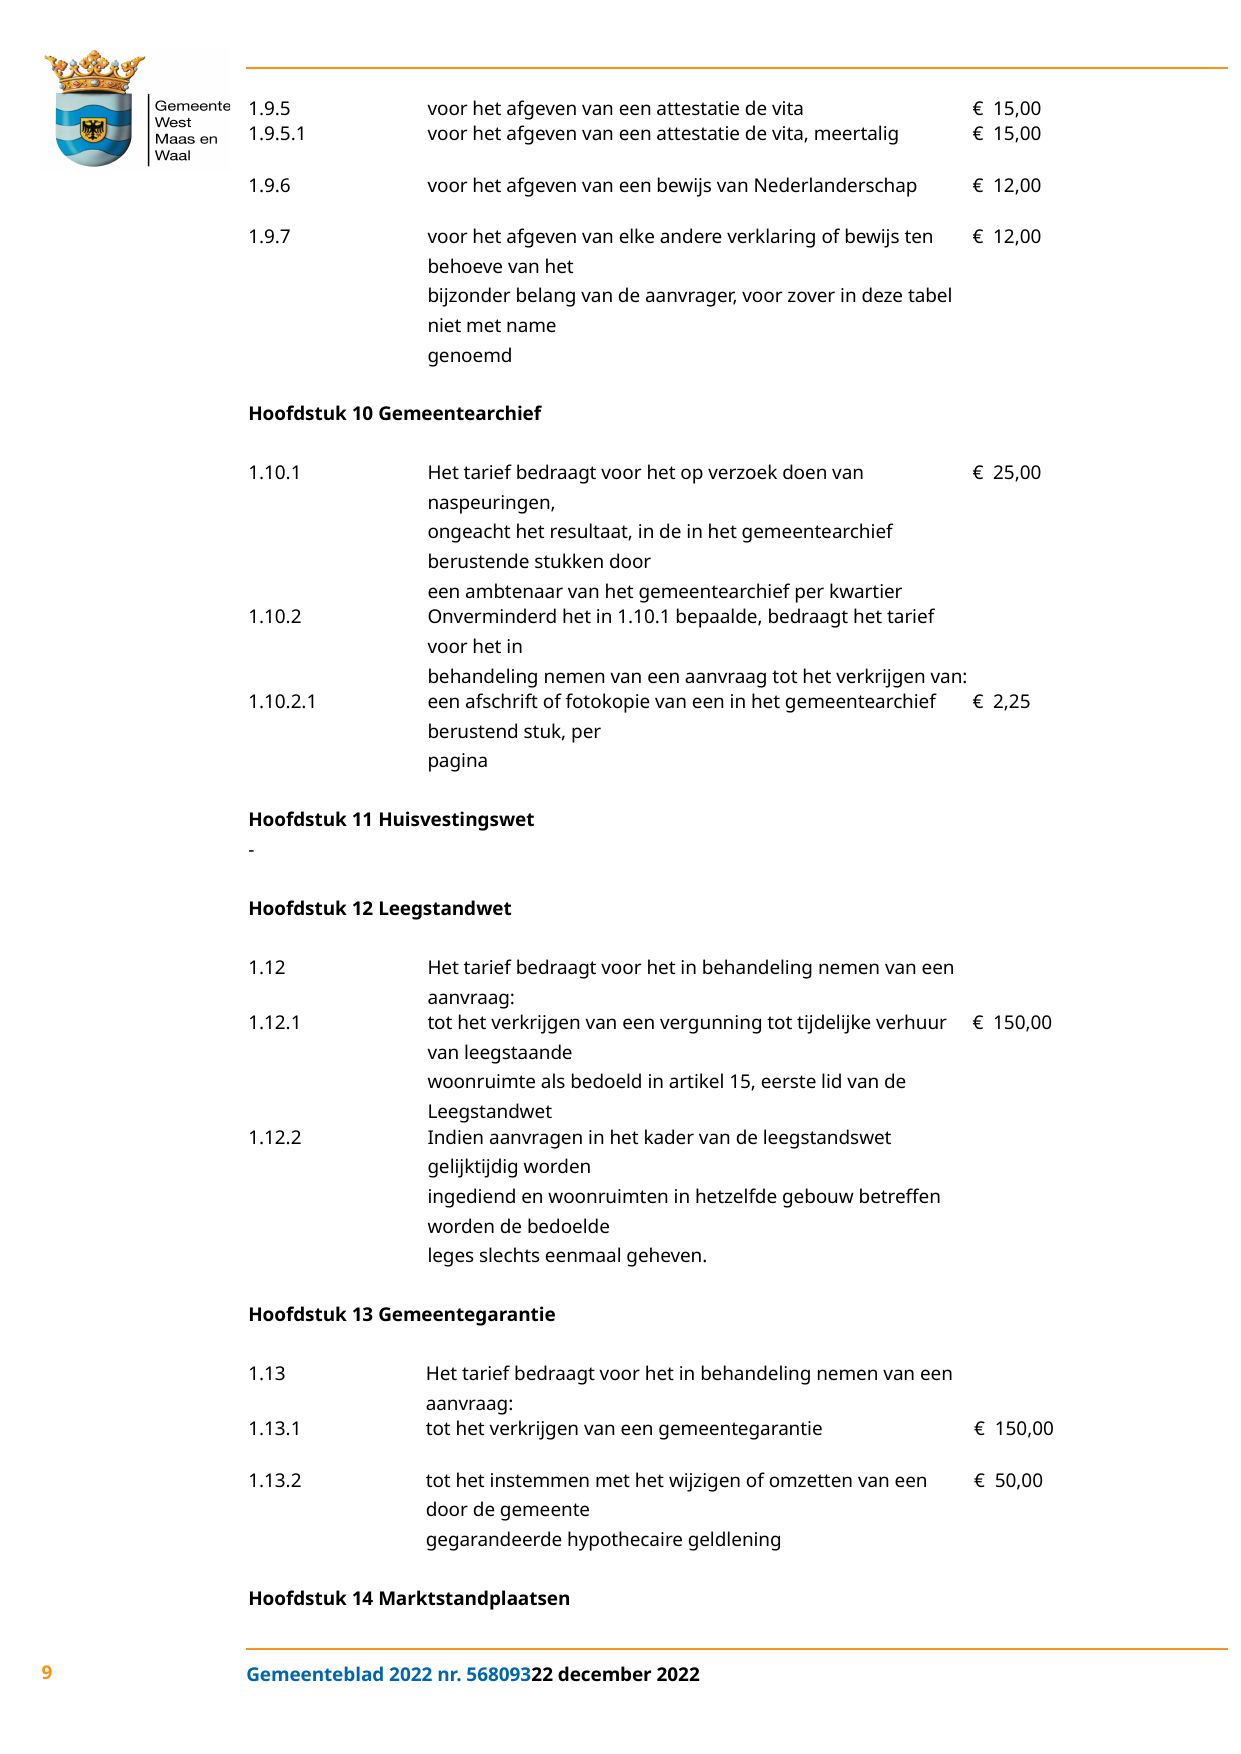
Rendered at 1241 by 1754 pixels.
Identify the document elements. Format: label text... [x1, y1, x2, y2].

table_cell [427, 146, 972, 172]
text Hoofdstuk 11 Huisvestingswet [248, 806, 1152, 832]
table_cell 1.12.2 [248, 1124, 427, 1268]
table_cell € 2,25 [973, 689, 1152, 773]
table_cell een afschrift of fotokopie van een in het gemeentearchief berustend stuk, per pagina [427, 689, 972, 773]
table_header Het tarief bedraagt voor het op verzoek doen van naspeuringen, ongeacht het resultaat, in de in het gemeentearchief berustende stukken door een ambtenaar van het gemeentearchief per kwartier [427, 460, 972, 604]
table_cell 1.9.5.1 [248, 121, 427, 146]
table_cell tot het verkrijgen van een gemeentegarantie [426, 1416, 974, 1441]
table_cell [248, 1441, 426, 1467]
table_cell [974, 1441, 1152, 1467]
table_cell voor het afgeven van een bewijs van Nederlanderschap [427, 172, 972, 198]
table_cell 1.9.5 [248, 95, 427, 121]
text Hoofdstuk 13 Gemeentegarantie [248, 1301, 1152, 1327]
table_cell [248, 198, 427, 223]
table_cell 1.9.6 [248, 172, 427, 198]
table_cell [973, 146, 1152, 172]
text Hoofdstuk 14 Marktstandplaatsen [248, 1585, 1152, 1610]
table_cell [426, 1441, 974, 1467]
table_cell € 150,00 [974, 1416, 1152, 1441]
table_cell 1.10.2 [248, 604, 427, 688]
table_cell [248, 146, 427, 172]
table_cell € 12,00 [973, 172, 1152, 198]
table_cell voor het afgeven van elke andere verklaring of bewijs ten behoeve van het bijzonder belang van de aanvrager, voor zover in deze tabel niet met name genoemd [427, 224, 972, 367]
table_cell € 150,00 [973, 1010, 1152, 1124]
picture [41, 47, 231, 172]
table_cell € 12,00 [973, 224, 1152, 367]
table_cell voor het afgeven van een attestatie de vita, meertalig [427, 121, 972, 146]
table_header Het tarief bedraagt voor het in behandeling nemen van een aanvraag: [426, 1360, 974, 1416]
table_cell [973, 1124, 1152, 1268]
table_header 1.12 [248, 954, 427, 1009]
table_cell 1.13.2 [248, 1467, 426, 1552]
table_cell [427, 198, 972, 223]
table_header € 25,00 [973, 460, 1152, 604]
table_cell tot het verkrijgen van een vergunning tot tijdelijke verhuur van leegstaande woonruimte als bedoeld in artikel 15, eerste lid van de Leegstandwet [427, 1010, 972, 1124]
table_cell voor het afgeven van een attestatie de vita [427, 95, 972, 121]
table_cell € 15,00 [973, 121, 1152, 146]
table_cell 1.13.1 [248, 1416, 426, 1441]
table_header 1.10.1 [248, 460, 427, 604]
table_cell 1.9.7 [248, 224, 427, 367]
table_header Het tarief bedraagt voor het in behandeling nemen van een aanvraag: [427, 954, 972, 1009]
table_cell tot het instemmen met het wijzigen of omzetten van een door de gemeente gegarandeerde hypothecaire geldlening [426, 1467, 974, 1552]
table_cell € 50,00 [974, 1467, 1152, 1552]
table_header [973, 954, 1152, 1009]
table_cell € 15,00 [973, 95, 1152, 121]
text Hoofdstuk 10 Gemeentearchief [248, 400, 1152, 426]
table_cell Onverminderd het in 1.10.1 bepaalde, bedraagt het tarief voor het in behandeling nemen van een aanvraag tot het verkrijgen van: [427, 604, 972, 688]
table_cell 1.12.1 [248, 1010, 427, 1124]
table_cell Indien aanvragen in het kader van de leegstandswet gelijktijdig worden ingediend en woonruimten in hetzelfde gebouw betreffen worden de bedoelde leges slechts eenmaal geheven. [427, 1124, 972, 1268]
table_cell [973, 604, 1152, 688]
text - [248, 836, 1152, 862]
table_cell [973, 198, 1152, 223]
table_cell 1.10.2.1 [248, 689, 427, 773]
table_header [974, 1360, 1152, 1416]
table_header 1.13 [248, 1360, 426, 1416]
text Hoofdstuk 12 Leegstandwet [248, 895, 1152, 921]
